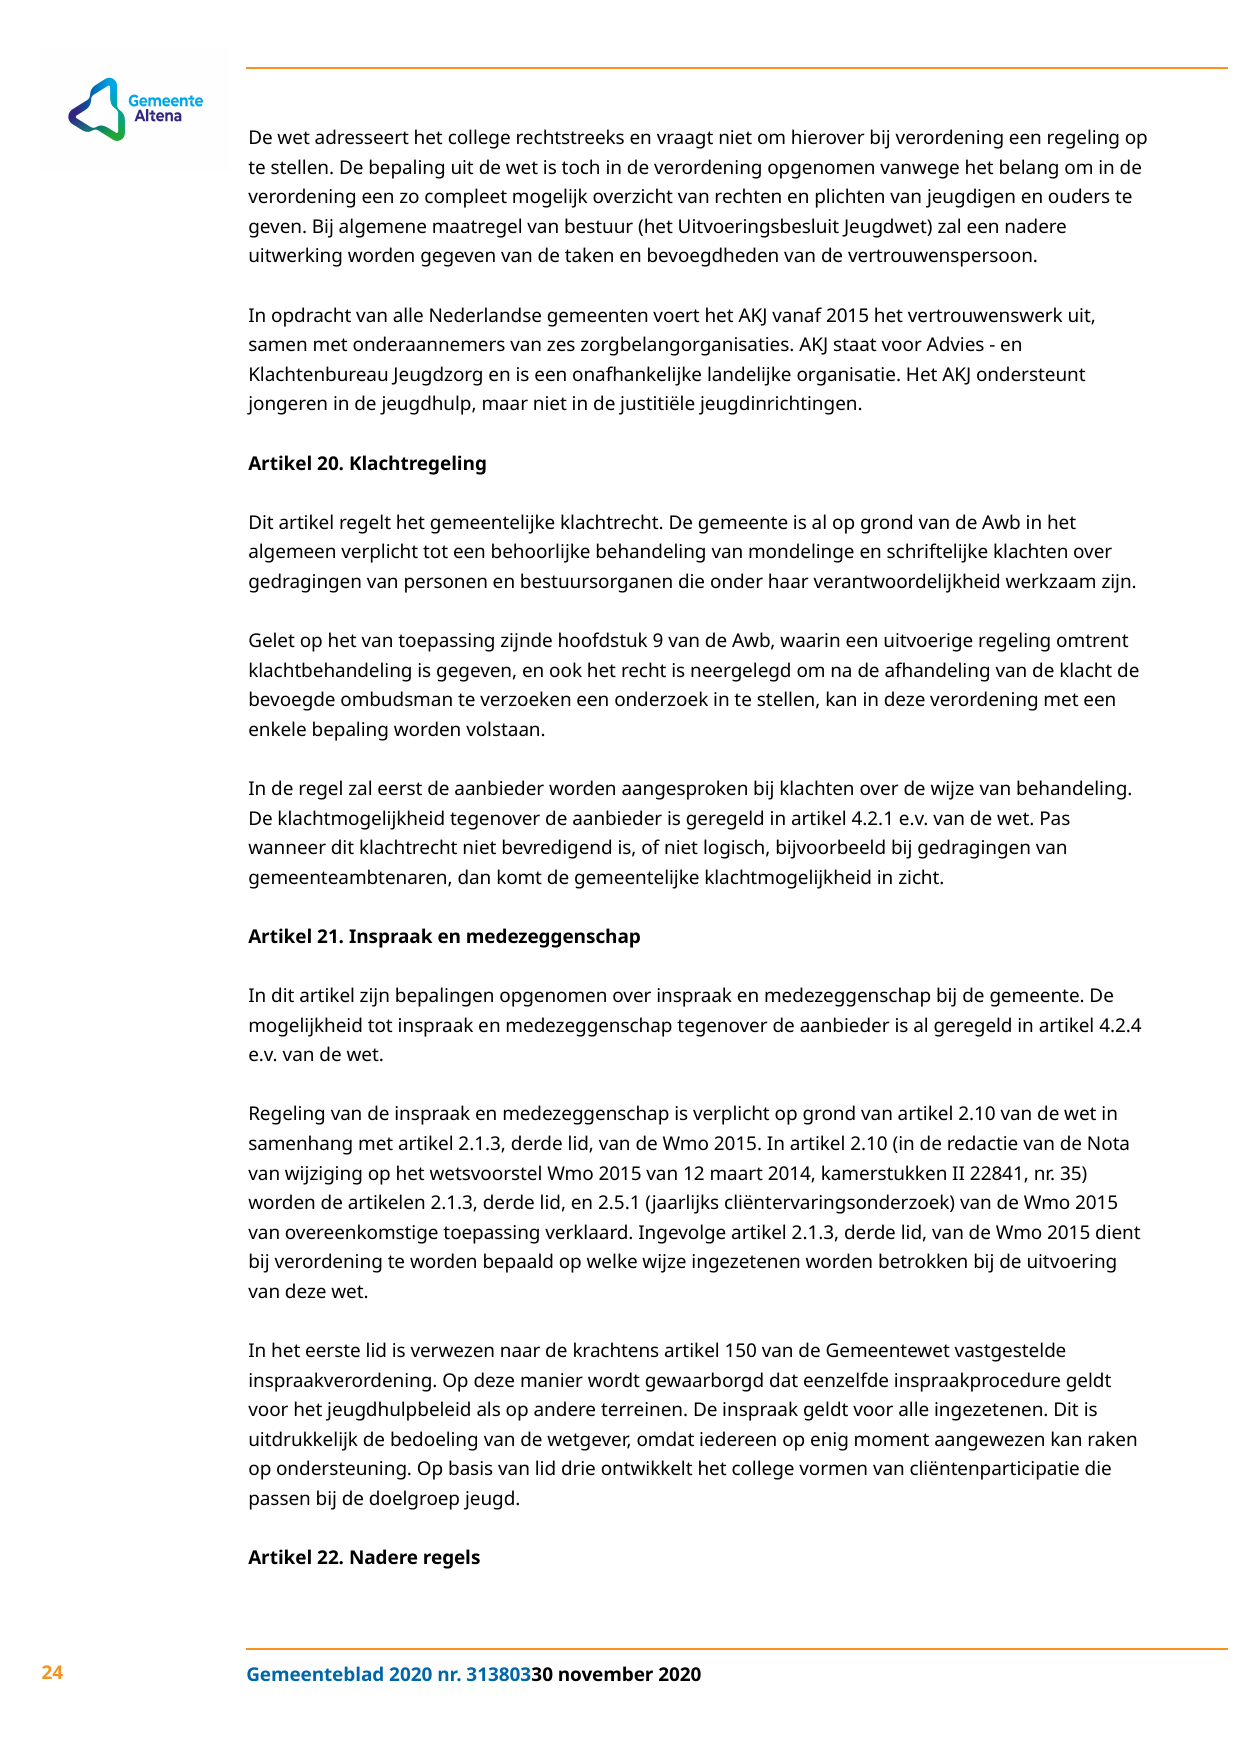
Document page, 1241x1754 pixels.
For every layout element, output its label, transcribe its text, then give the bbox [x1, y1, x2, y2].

text Gelet op het van toepassing zijnde hoofdstuk 9 van de Awb, waarin een uitvoerige regeling omtrent klachtbehandeling is gegeven, en ook het recht is neergelegd om na de afhandeling van de klacht de bevoegde ombudsman te verzoeken een onderzoek in te stellen, kan in deze verordening met een enkele bepaling worden volstaan. [248, 627, 1152, 742]
text Artikel 20. Klachtregeling [248, 450, 1152, 476]
text In dit artikel zijn bepalingen opgenomen over inspraak en medezeggenschap bij de gemeente. De mogelijkheid tot inspraak en medezeggenschap tegenover de aanbieder is al geregeld in artikel 4.2.4 e.v. van de wet. [248, 982, 1152, 1067]
text In opdracht van alle Nederlandse gemeenten voert het AKJ vanaf 2015 het vertrouwenswerk uit, samen met onderaannemers van zes zorgbelangorganisaties. AKJ staat voor Advies - en Klachtenbureau Jeugdzorg en is een onafhankelijke landelijke organisatie. Het AKJ ondersteunt jongeren in de jeugdhulp, maar niet in de justitiële jeugdinrichtingen. [248, 302, 1152, 416]
text De wet adresseert het college rechtstreeks en vraagt niet om hierover bij verordening een regeling op te stellen. De bepaling uit de wet is toch in de verordening opgenomen vanwege het belang om in de verordening een zo compleet mogelijk overzicht van rechten en plichten van jeugdigen en ouders te geven. Bij algemene maatregel van bestuur (het Uitvoeringsbesluit Jeugdwet) zal een nadere uitwerking worden gegeven van de taken en bevoegdheden van de vertrouwenspersoon. [248, 124, 1152, 268]
text Dit artikel regelt het gemeentelijke klachtrecht. De gemeente is al op grond van de Awb in het algemeen verplicht tot een behoorlijke behandeling van mondelinge en schriftelijke klachten over gedragingen van personen en bestuursorganen die onder haar verantwoordelijkheid werkzaam zijn. [248, 509, 1152, 594]
text In de regel zal eerst de aanbieder worden aangesproken bij klachten over de wijze van behandeling. De klachtmogelijkheid tegenover de aanbieder is geregeld in artikel 4.2.1 e.v. van de wet. Pas wanneer dit klachtrecht niet bevredigend is, of niet logisch, bijvoorbeeld bij gedragingen van gemeenteambtenaren, dan komt de gemeentelijke klachtmogelijkheid in zicht. [248, 775, 1152, 890]
text In het eerste lid is verwezen naar de krachtens artikel 150 van de Gemeentewet vastgestelde inspraakverordening. Op deze manier wordt gewaarborgd dat eenzelfde inspraakprocedure geldt voor het jeugdhulpbeleid als op andere terreinen. De inspraak geldt voor alle ingezetenen. Dit is uitdrukkelijk de bedoeling van de wetgever, omdat iedereen op enig moment aangewezen kan raken op ondersteuning. Op basis van lid drie ontwikkelt het college vormen van cliëntenparticipatie die passen bij de doelgroep jeugd. [248, 1337, 1152, 1511]
picture [41, 47, 231, 172]
text Regeling van de inspraak en medezeggenschap is verplicht op grond van artikel 2.10 van de wet in samenhang met artikel 2.1.3, derde lid, van de Wmo 2015. In artikel 2.10 (in de redactie van de Nota van wijziging op het wetsvoorstel Wmo 2015 van 12 maart 2014, kamerstukken II 22841, nr. 35) worden de artikelen 2.1.3, derde lid, en 2.5.1 (jaarlijks cliëntervaringsonderzoek) van de Wmo 2015 van overeenkomstige toepassing verklaard. Ingevolge artikel 2.1.3, derde lid, van de Wmo 2015 dient bij verordening te worden bepaald op welke wijze ingezetenen worden betrokken bij de uitvoering van deze wet. [248, 1101, 1152, 1304]
text Artikel 21. Inspraak en medezeggenschap [248, 923, 1152, 949]
text Artikel 22. Nadere regels [248, 1544, 1152, 1570]
